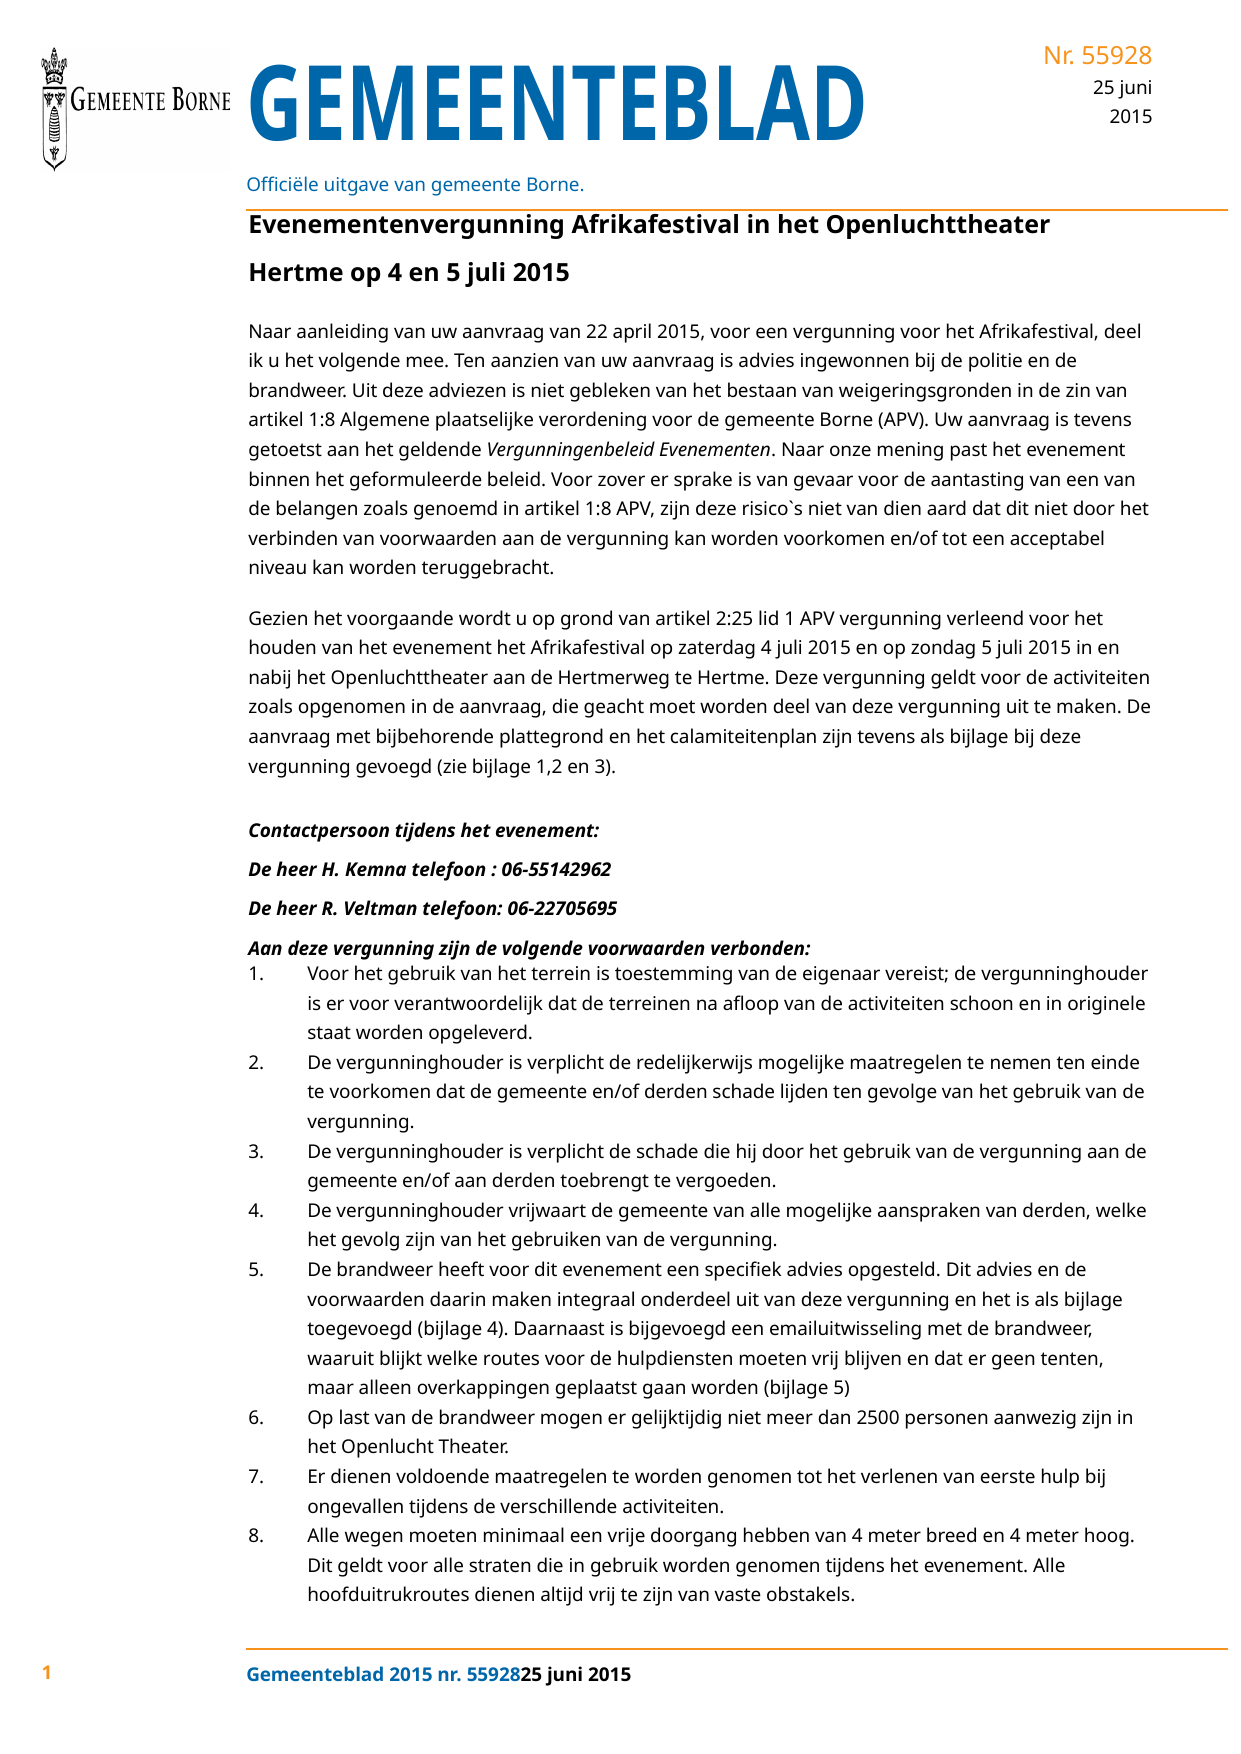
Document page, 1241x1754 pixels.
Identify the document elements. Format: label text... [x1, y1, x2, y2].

list Er dienen voldoende maatregelen te worden genomen tot het verlenen van eerste hulp bij ongevallen tijdens de verschillende activiteiten. [248, 1463, 1152, 1519]
text Contactpersoon tijdens het evenement: [248, 817, 1152, 843]
picture [41, 47, 231, 172]
list De vergunninghouder vrijwaart de gemeente van alle mogelijke aanspraken van derden, welke het gevolg zijn van het gebruiken van de vergunning. [248, 1197, 1152, 1252]
text Naar aanleiding van uw aanvraag van 22 april 2015, voor een vergunning voor het Afrikafestival, deel ik u het volgende mee. Ten aanzien van uw aanvraag is advies ingewonnen bij de politie en de brandweer. Uit deze adviezen is niet gebleken van het bestaan van weigeringsgronden in de zin van artikel 1:8 Algemene plaatselijke verordening voor de gemeente Borne (APV). Uw aanvraag is tevens getoetst aan het geldende Vergunningenbeleid Evenementen. Naar onze mening past het evenement binnen het geformuleerde beleid. Voor zover er sprake is van gevaar voor de aantasting van een van de belangen zoals genoemd in artikel 1:8 APV, zijn deze risico`s niet van dien aard dat dit niet door het verbinden van voorwaarden aan de vergunning kan worden voorkomen en/of tot een acceptabel niveau kan worden teruggebracht. [248, 318, 1152, 580]
text Gezien het voorgaande wordt u op grond van artikel 2:25 lid 1 APV vergunning verleend voor het houden van het evenement het Afrikafestival op zaterdag 4 juli 2015 en op zondag 5 juli 2015 in en nabij het Openluchttheater aan de Hertmerweg te Hertme. Deze vergunning geldt voor de activiteiten zoals opgenomen in de aanvraag, die geacht moet worden deel van deze vergunning uit te maken. De aanvraag met bijbehorende plattegrond en het calamiteitenplan zijn tevens als bijlage bij deze vergunning gevoegd (zie bijlage 1,2 en 3). [248, 605, 1152, 779]
text Evenementenvergunning Afrikafestival in het Openluchttheater Hertme op 4 en 5 juli 2015 [248, 211, 1152, 288]
list Voor het gebruik van het terrein is toestemming van de eigenaar vereist; de vergunninghouder is er voor verantwoordelijk dat de terreinen na afloop van de activiteiten schoon en in originele staat worden opgeleverd. [248, 960, 1152, 1045]
text Aan deze vergunning zijn de volgende voorwaarden verbonden: [248, 935, 1152, 960]
list De vergunninghouder is verplicht de redelijkerwijs mogelijke maatregelen te nemen ten einde te voorkomen dat de gemeente en/of derden schade lijden ten gevolge van het gebruik van de vergunning. [248, 1049, 1152, 1134]
text De heer H. Kemna telefoon : 06-55142962 [248, 856, 1152, 882]
list De brandweer heeft voor dit evenement een specifiek advies opgesteld. Dit advies en de voorwaarden daarin maken integraal onderdeel uit van deze vergunning en het is als bijlage toegevoegd (bijlage 4). Daarnaast is bijgevoegd een emailuitwisseling met de brandweer, waaruit blijkt welke routes voor de hulpdiensten moeten vrij blijven en dat er geen tenten, maar alleen overkappingen geplaatst gaan worden (bijlage 5) [248, 1256, 1152, 1400]
list De vergunninghouder is verplicht de schade die hij door het gebruik van de vergunning aan de gemeente en/of aan derden toebrengt te vergoeden. [248, 1138, 1152, 1193]
text De heer R. Veltman telefoon: 06-22705695 [248, 895, 1152, 921]
list Alle wegen moeten minimaal een vrije doorgang hebben van 4 meter breed en 4 meter hoog. Dit geldt voor alle straten die in gebruik worden genomen tijdens het evenement. Alle hoofduitrukroutes dienen altijd vrij te zijn van vaste obstakels. [248, 1522, 1152, 1607]
list Op last van de brandweer mogen er gelijktijdig niet meer dan 2500 personen aanwezig zijn in het Openlucht Theater. [248, 1404, 1152, 1459]
